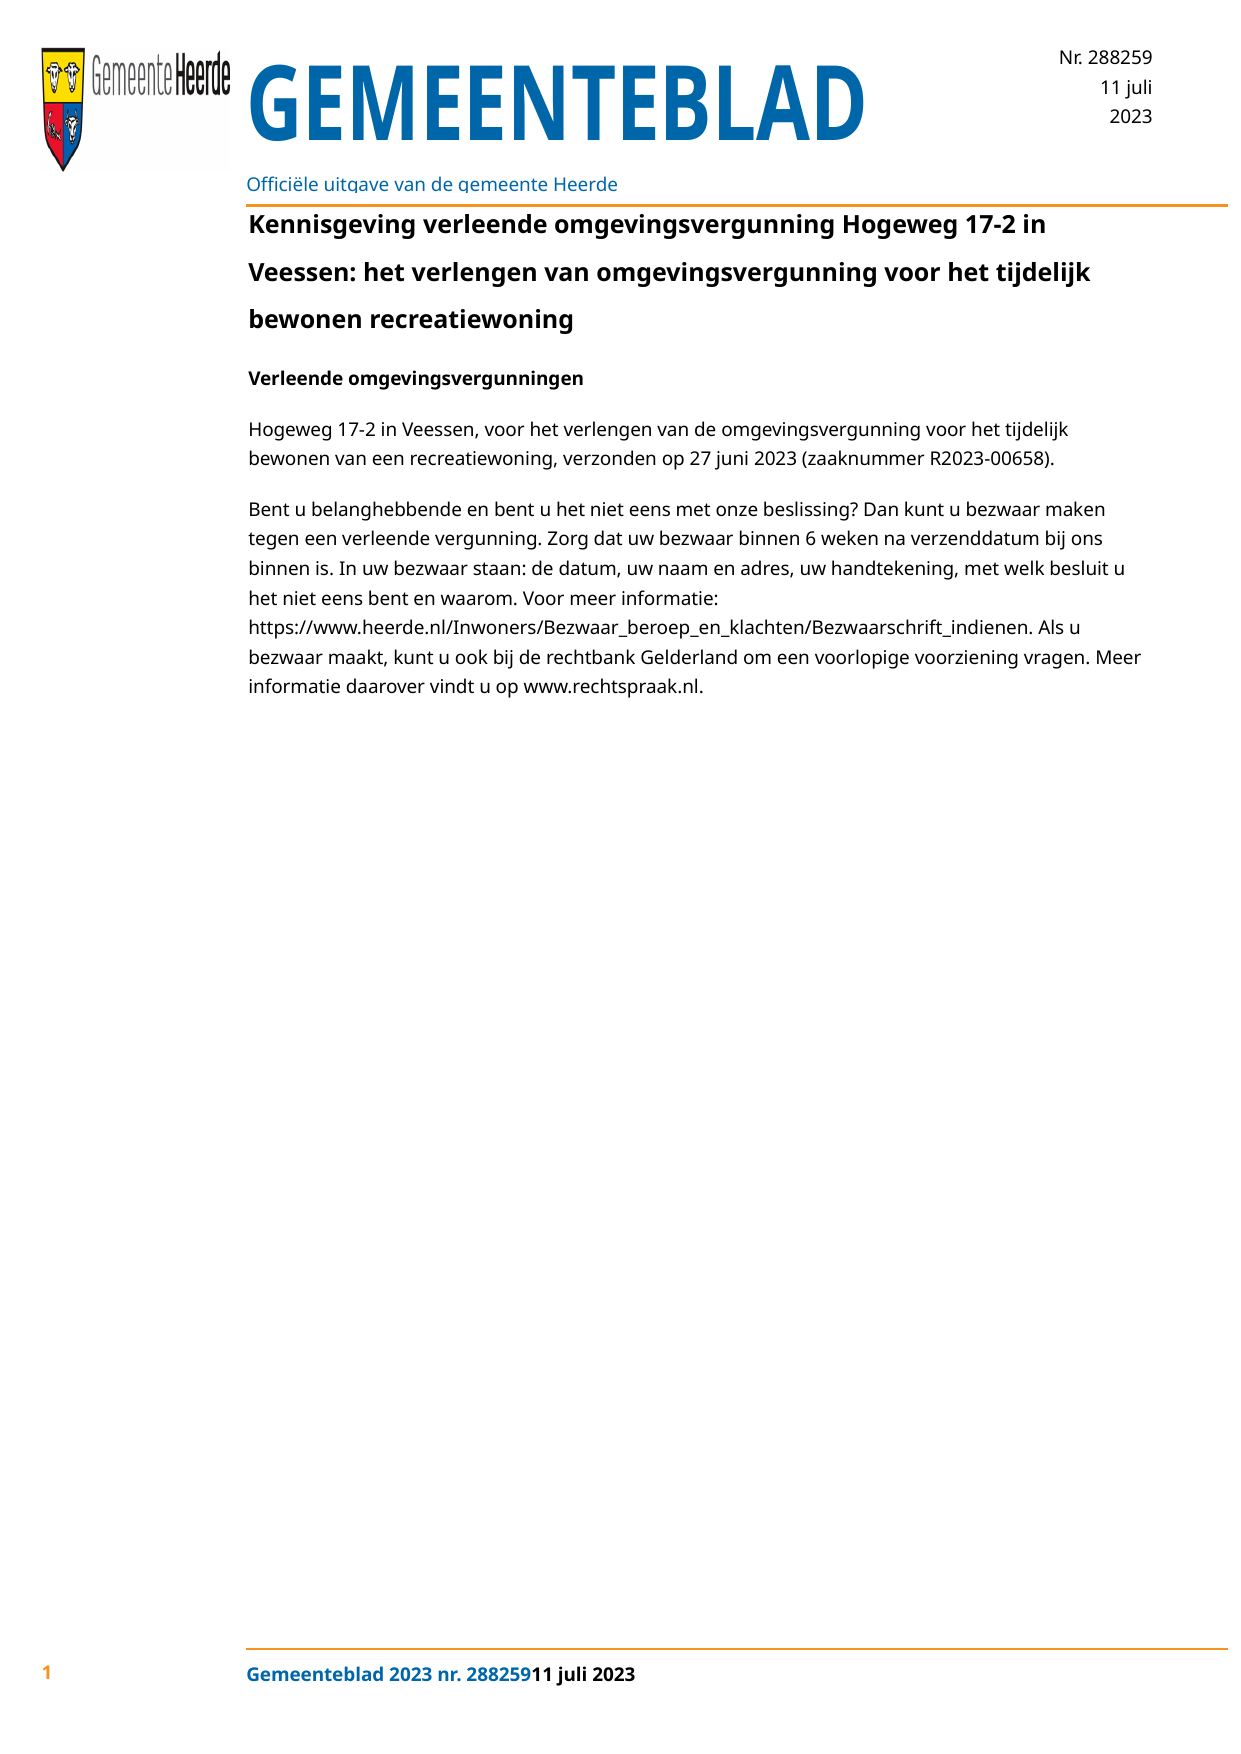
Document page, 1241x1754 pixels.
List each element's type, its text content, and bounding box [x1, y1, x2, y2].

picture [41, 47, 231, 172]
text Bent u belanghebbende en bent u het niet eens met onze beslissing? Dan kunt u bezwaar maken tegen een verleende vergunning. Zorg dat uw bezwaar binnen 6 weken na verzenddatum bij ons binnen is. In uw bezwaar staan: de datum, uw naam en adres, uw handtekening, met welk besluit u het niet eens bent en waarom. Voor meer informatie: https://www.heerde.nl/Inwoners/Bezwaar_beroep_en_klachten/Bezwaarschrift_indienen. Als u bezwaar maakt, kunt u ook bij de rechtbank Gelderland om een voorlopige voorziening vragen. Meer informatie daarover vindt u op www.rechtspraak.nl. [248, 496, 1152, 699]
text Verleende omgevingsvergunningen [248, 366, 1152, 391]
text Kennisgeving verleende omgevingsvergunning Hogeweg 17-2 in Veessen: het verlengen van omgevingsvergunning voor het tijdelijk bewonen recreatiewoning [248, 207, 1152, 336]
text Hogeweg 17-2 in Veessen, voor het verlengen van de omgevingsvergunning voor het tijdelijk bewonen van een recreatiewoning, verzonden op 27 juni 2023 (zaaknummer R2023-00658). [248, 416, 1152, 471]
